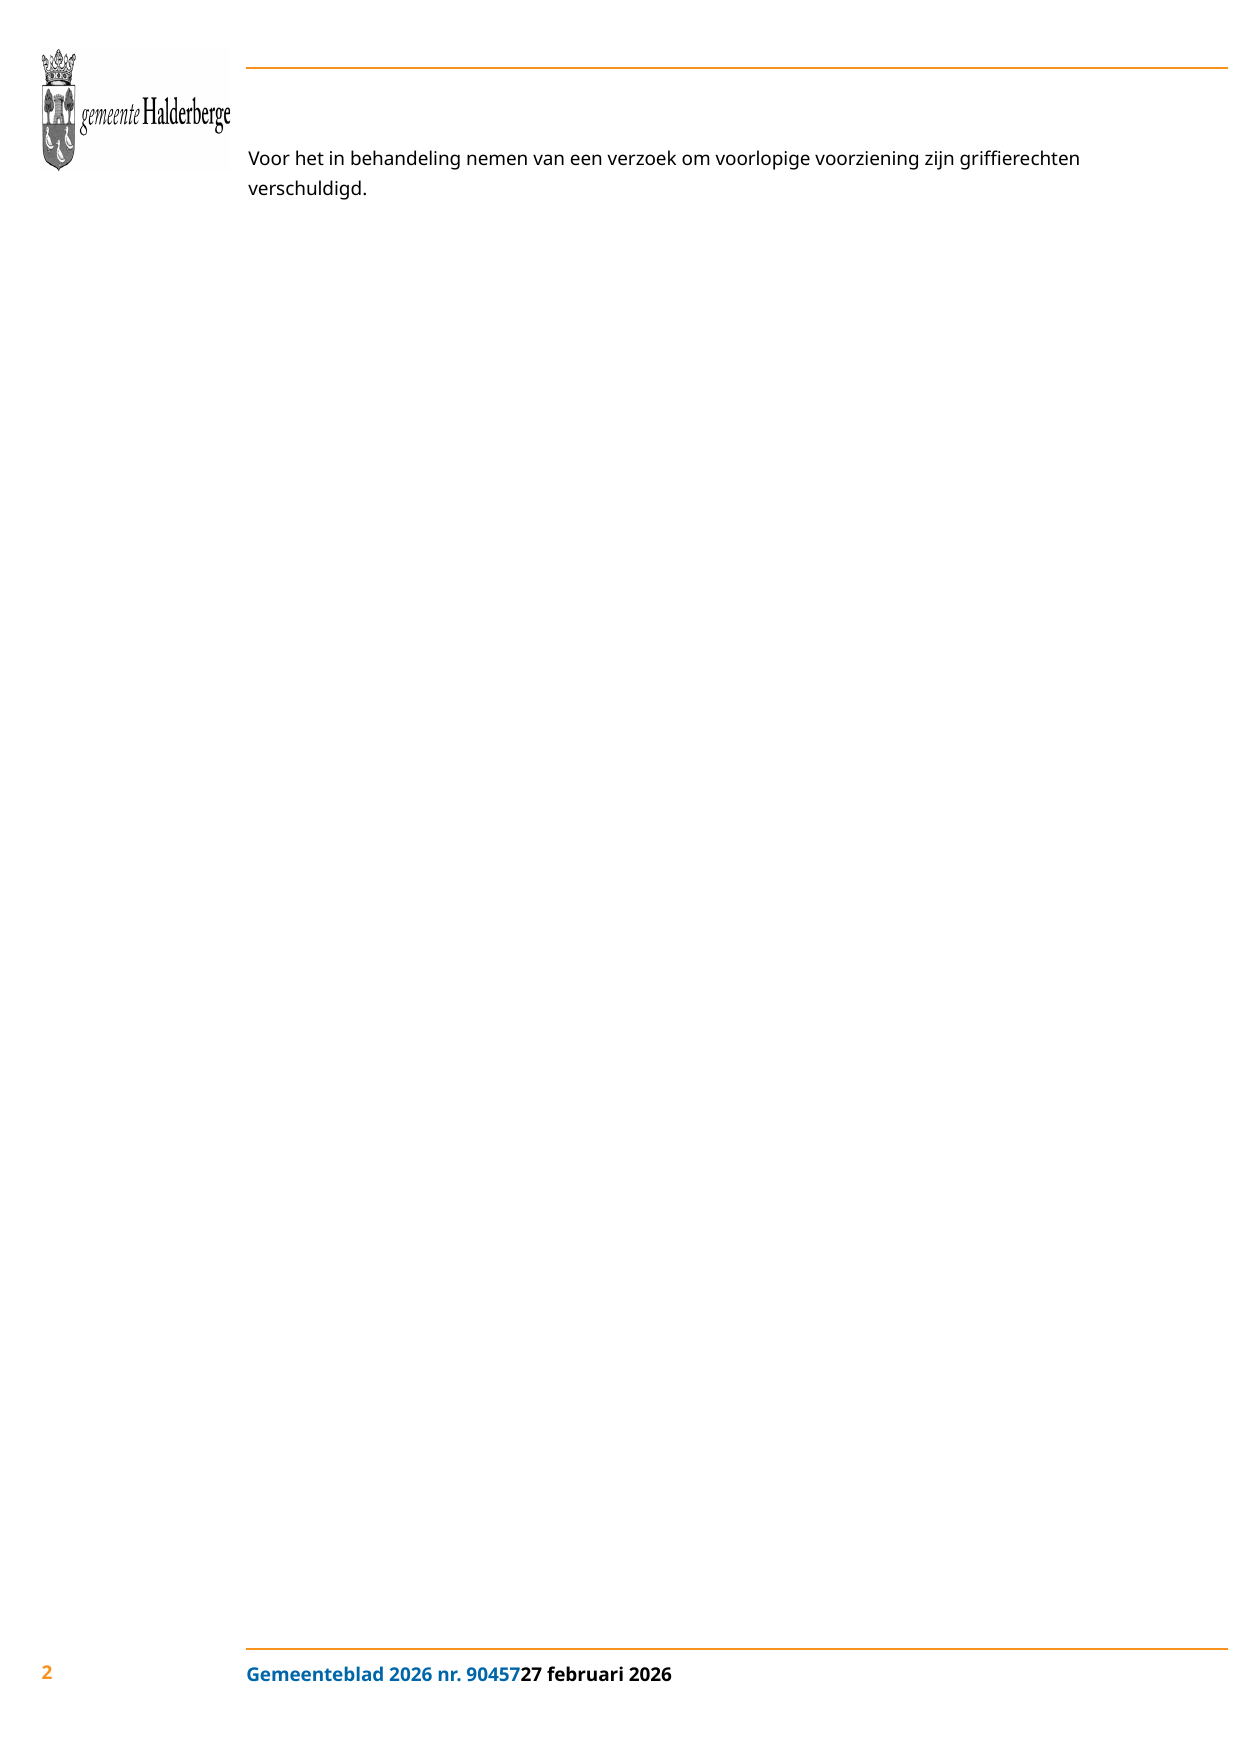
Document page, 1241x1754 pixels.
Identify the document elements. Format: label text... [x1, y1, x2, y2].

picture [41, 47, 231, 172]
text Voor het in behandeling nemen van een verzoek om voorlopige voorziening zijn griffierechten verschuldigd. [248, 145, 1152, 201]
